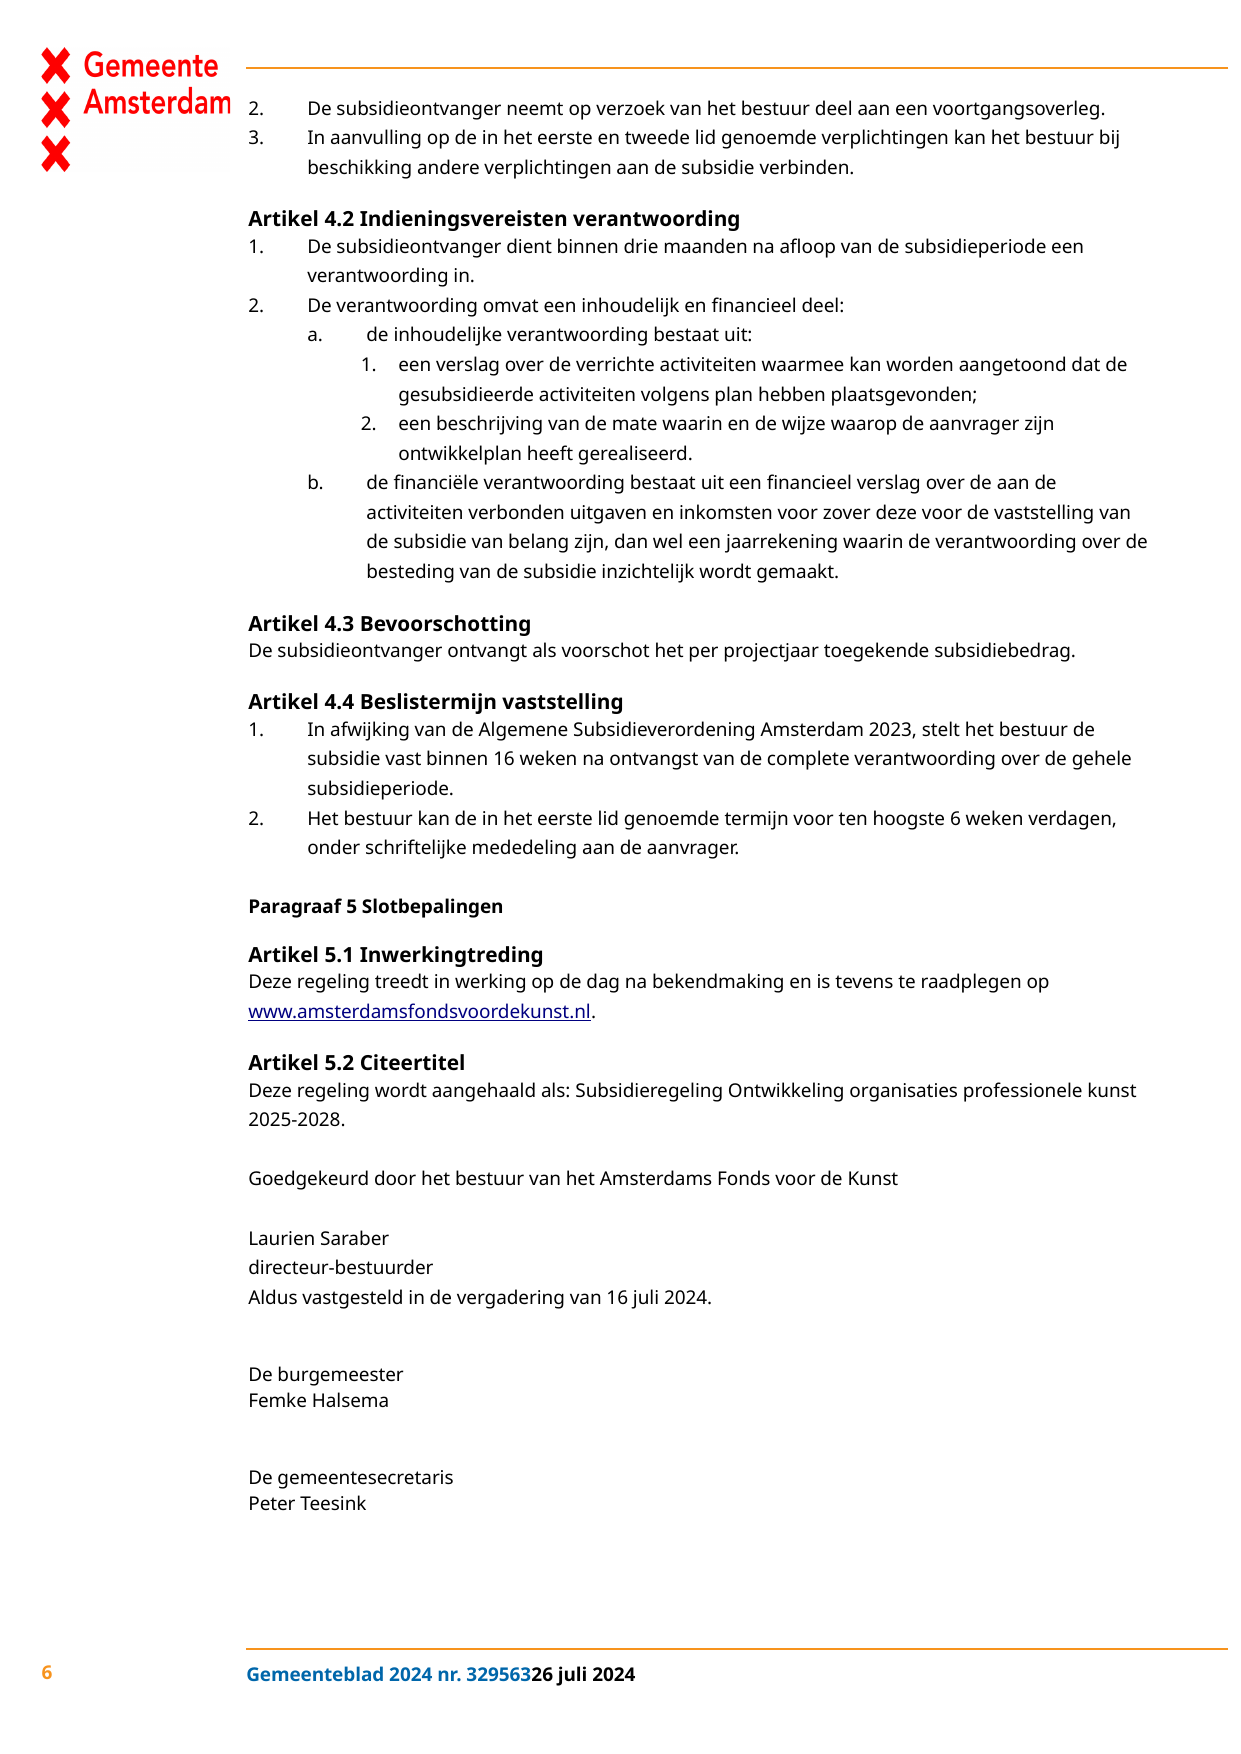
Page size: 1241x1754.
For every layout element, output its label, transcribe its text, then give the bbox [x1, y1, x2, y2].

text Artikel 5.2 Citeertitel [248, 1048, 1152, 1077]
text Paragraaf 5 Slotbepalingen [248, 893, 1152, 919]
text Aldus vastgesteld in de vergadering van 16 juli 2024. [248, 1284, 1152, 1310]
text Artikel 4.2 Indieningsvereisten verantwoording [248, 204, 1152, 233]
list De subsidieontvanger neemt op verzoek van het bestuur deel aan een voortgangsoverleg. [248, 95, 1152, 121]
list een beschrijving van de mate waarin en de wijze waarop de aanvrager zijn ontwikkelplan heeft gerealiseerd. [361, 410, 1152, 466]
list De subsidieontvanger dient binnen drie maanden na afloop van de subsidieperiode een verantwoording in. [248, 233, 1152, 288]
text Goedgekeurd door het bestuur van het Amsterdams Fonds voor de Kunst [248, 1166, 1152, 1191]
text Deze regeling wordt aangehaald als: Subsidieregeling Ontwikkeling organisaties professionele kunst 2025-2028. [248, 1077, 1152, 1132]
text Femke Halsema [248, 1387, 1152, 1413]
text De gemeentesecretaris [248, 1464, 1152, 1490]
text Artikel 4.3 Bevoorschotting [248, 609, 1152, 637]
text Artikel 5.1 Inwerkingtreding [248, 940, 1152, 968]
picture [41, 47, 231, 172]
text Deze regeling treedt in werking op de dag na bekendmaking en is tevens te raadplegen op www.amsterdamsfondsvoordekunst.nl. [248, 968, 1152, 1024]
text De subsidieontvanger ontvangt als voorschot het per projectjaar toegekende subsidiebedrag. [248, 637, 1152, 663]
text Peter Teesink [248, 1490, 1152, 1516]
list In aanvulling op de in het eerste en tweede lid genoemde verplichtingen kan het bestuur bij beschikking andere verplichtingen aan de subsidie verbinden. [248, 124, 1152, 180]
text De burgemeester [248, 1361, 1152, 1387]
list een verslag over de verrichte activiteiten waarmee kan worden aangetoond dat de gesubsidieerde activiteiten volgens plan hebben plaatsgevonden; [361, 351, 1152, 406]
list de financiële verantwoording bestaat uit een financieel verslag over de aan de activiteiten verbonden uitgaven en inkomsten voor zover deze voor de vaststelling van de subsidie van belang zijn, dan wel een jaarrekening waarin de verantwoording over de besteding van de subsidie inzichtelijk wordt gemaakt. [307, 469, 1152, 584]
text directeur-bestuurder [248, 1254, 1152, 1280]
text Laurien Saraber [248, 1225, 1152, 1251]
list De verantwoording omvat een inhoudelijk en financieel deel: [248, 292, 1152, 318]
text Artikel 4.4 Beslistermijn vaststelling [248, 687, 1152, 716]
list de inhoudelijke verantwoording bestaat uit: [307, 322, 1152, 347]
list In afwijking van de Algemene Subsidieverordening Amsterdam 2023, stelt het bestuur de subsidie vast binnen 16 weken na ontvangst van de complete verantwoording over de gehele subsidieperiode. [248, 716, 1152, 801]
list Het bestuur kan de in het eerste lid genoemde termijn voor ten hoogste 6 weken verdagen, onder schriftelijke mededeling aan de aanvrager. [248, 805, 1152, 860]
